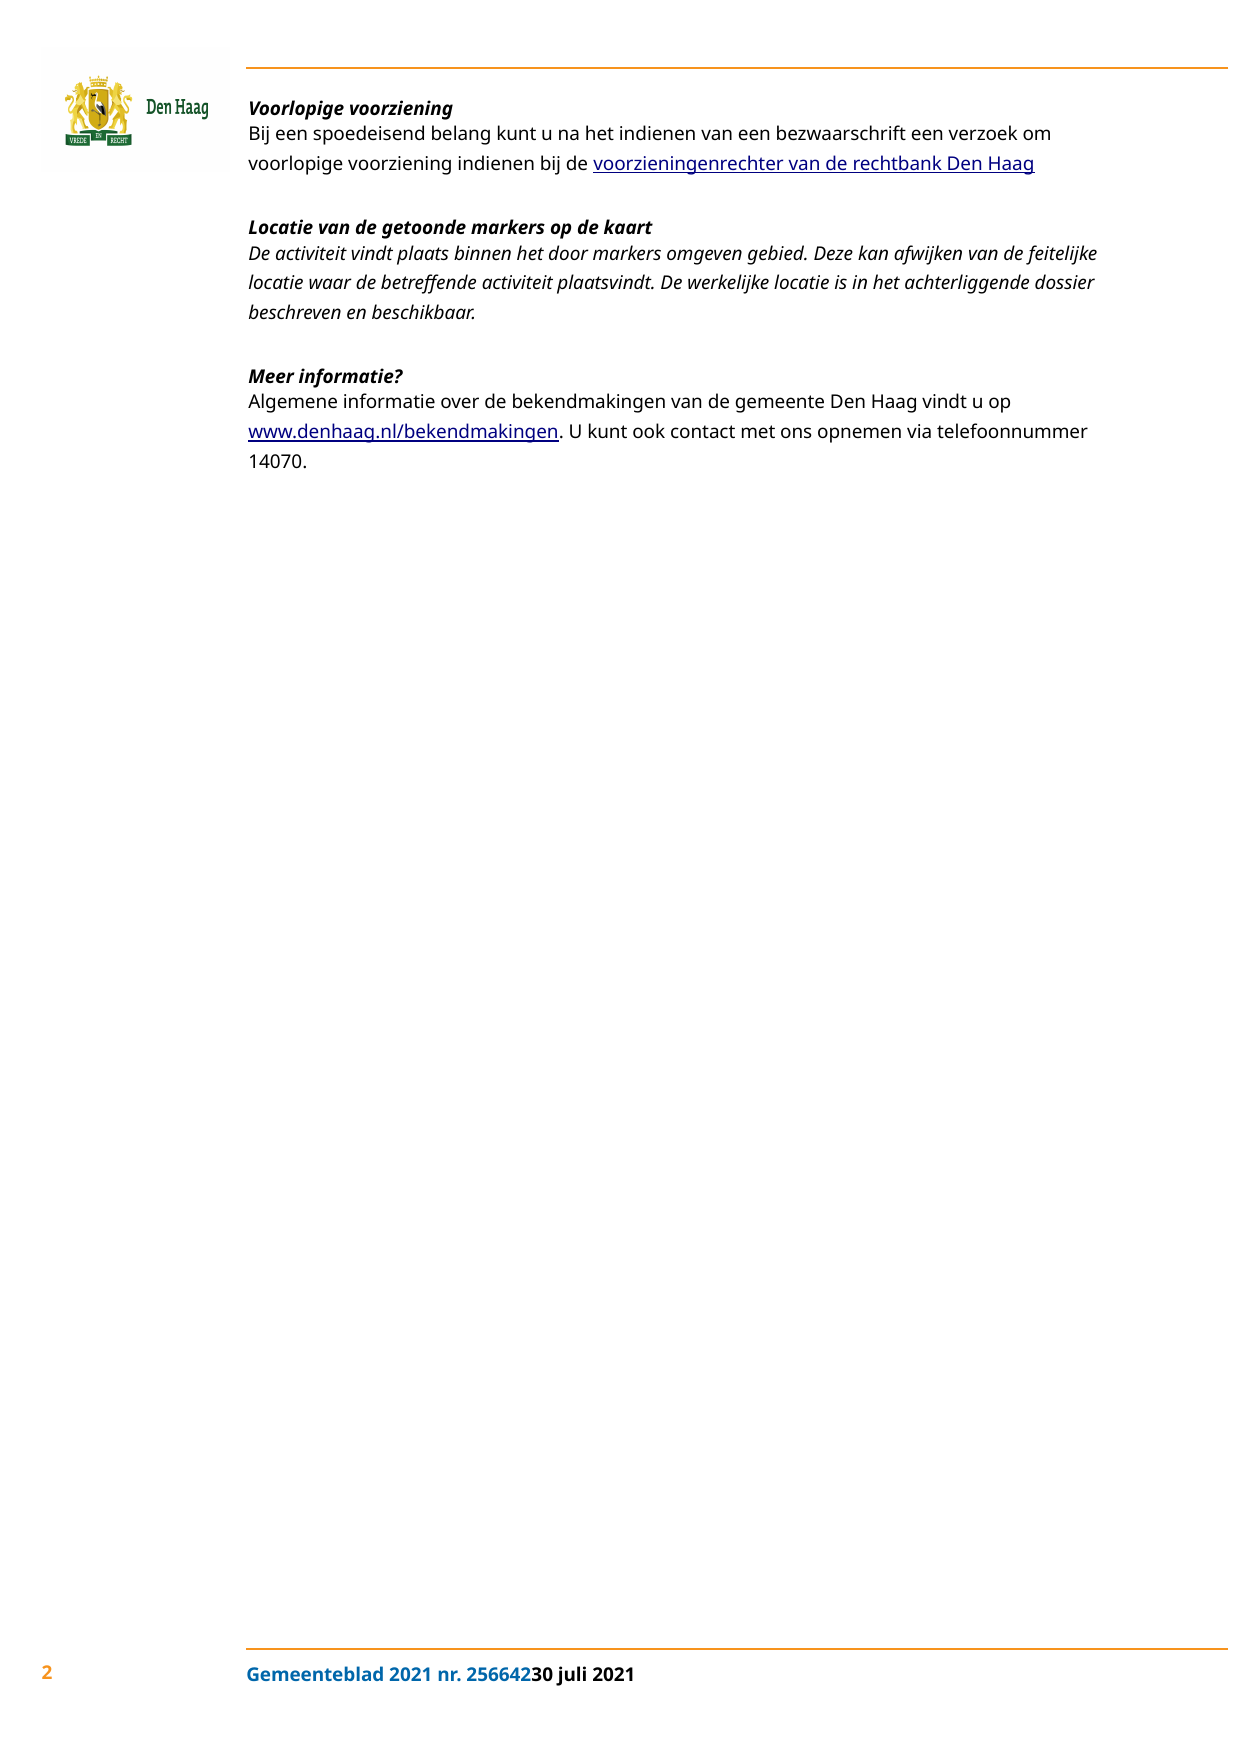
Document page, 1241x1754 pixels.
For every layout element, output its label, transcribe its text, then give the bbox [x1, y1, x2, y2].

text Meer informatie? [248, 363, 1152, 389]
text Locatie van de getoonde markers op de kaart [248, 214, 1152, 240]
text De activiteit vindt plaats binnen het door markers omgeven gebied. Deze kan afwijken van de feitelijke locatie waar de betreffende activiteit plaatsvindt. De werkelijke locatie is in het achterliggende dossier beschreven en beschikbaar. [248, 240, 1152, 325]
text Algemene informatie over de bekendmakingen van de gemeente Den Haag vindt u op www.denhaag.nl/bekendmakingen. U kunt ook contact met ons opnemen via telefoonnummer 14070. [248, 389, 1152, 473]
picture [41, 47, 231, 172]
text Bij een spoedeisend belang kunt u na het indienen van een bezwaarschrift een verzoek om voorlopige voorziening indienen bij de voorzieningenrechter van de rechtbank Den Haag [248, 121, 1152, 176]
text Voorlopige voorziening [248, 95, 1152, 121]
